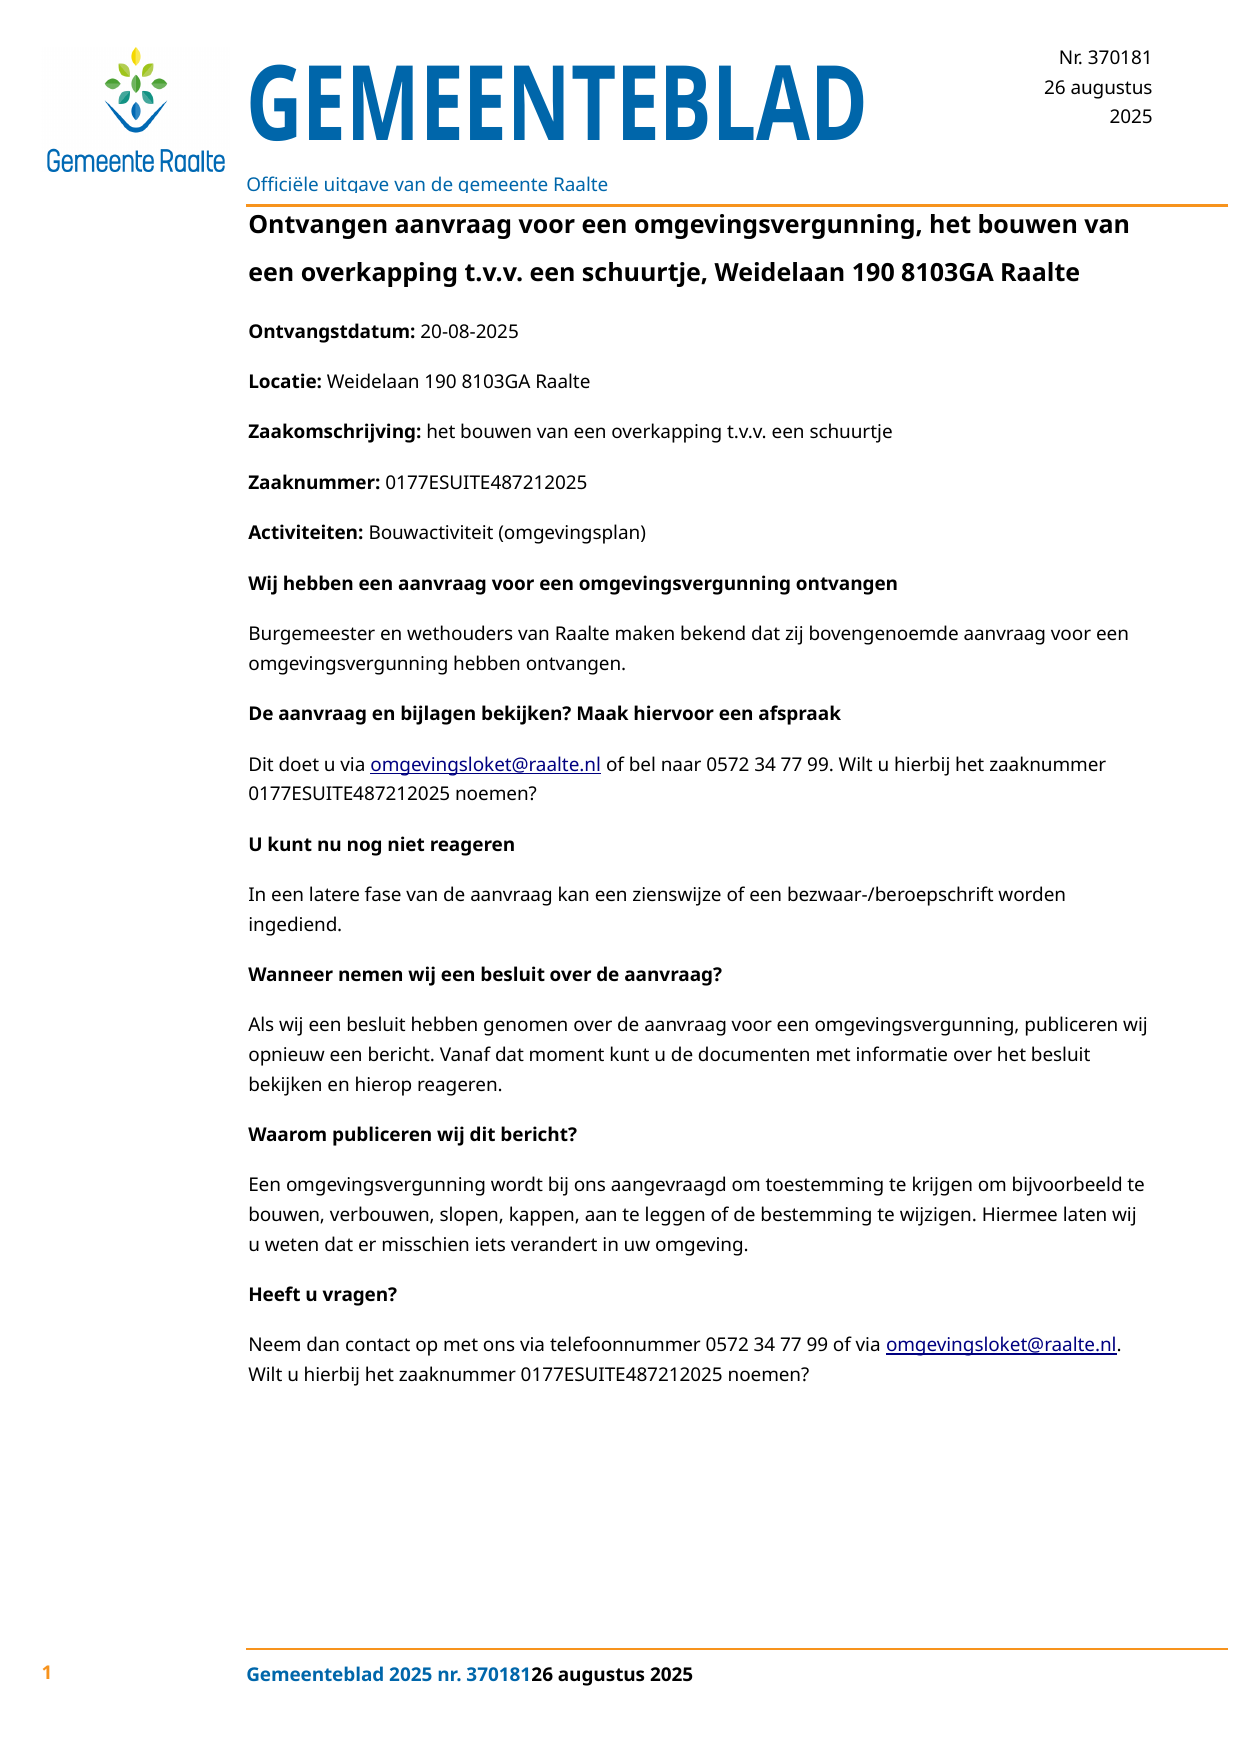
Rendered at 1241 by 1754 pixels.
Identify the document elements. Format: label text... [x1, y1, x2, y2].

text Waarom publiceren wij dit bericht? [248, 1121, 1152, 1147]
text Wanneer nemen wij een besluit over de aanvraag? [248, 961, 1152, 987]
text Burgemeester en wethouders van Raalte maken bekend dat zij bovengenoemde aanvraag voor een omgevingsvergunning hebben ontvangen. [248, 620, 1152, 676]
text Zaaknummer: 0177ESUITE487212025 [248, 469, 1152, 495]
text Neem dan contact op met ons via telefoonnummer 0572 34 77 99 of via omgevingsloket@raalte.nl. Wilt u hierbij het zaaknummer 0177ESUITE487212025 noemen? [248, 1332, 1152, 1387]
text Wij hebben een aanvraag voor een omgevingsvergunning ontvangen [248, 570, 1152, 596]
text Activiteiten: Bouwactiviteit (omgevingsplan) [248, 519, 1152, 545]
text Als wij een besluit hebben genomen over de aanvraag voor een omgevingsvergunning, publiceren wij opnieuw een bericht. Vanaf dat moment kunt u de documenten met informatie over het besluit bekijken en hierop reageren. [248, 1012, 1152, 1097]
text Ontvangen aanvraag voor een omgevingsvergunning, het bouwen van een overkapping t.v.v. een schuurtje, Weidelaan 190 8103GA Raalte [248, 207, 1152, 288]
text Heeft u vragen? [248, 1281, 1152, 1307]
text Zaakomschrijving: het bouwen van een overkapping t.v.v. een schuurtje [248, 419, 1152, 444]
text Een omgevingsvergunning wordt bij ons aangevraagd om toestemming te krijgen om bijvoorbeeld te bouwen, verbouwen, slopen, kappen, aan te leggen of de bestemming te wijzigen. Hiermee laten wij u weten dat er misschien iets verandert in uw omgeving. [248, 1172, 1152, 1257]
text In een latere fase van de aanvraag kan een zienswijze of een bezwaar-/beroepschrift worden ingediend. [248, 881, 1152, 937]
text U kunt nu nog niet reageren [248, 831, 1152, 857]
text Locatie: Weidelaan 190 8103GA Raalte [248, 368, 1152, 394]
text Dit doet u via omgevingsloket@raalte.nl of bel naar 0572 34 77 99. Wilt u hierbij het zaaknummer 0177ESUITE487212025 noemen? [248, 751, 1152, 806]
text Ontvangstdatum: 20-08-2025 [248, 318, 1152, 344]
picture [41, 47, 231, 172]
text De aanvraag en bijlagen bekijken? Maak hiervoor een afspraak [248, 700, 1152, 726]
